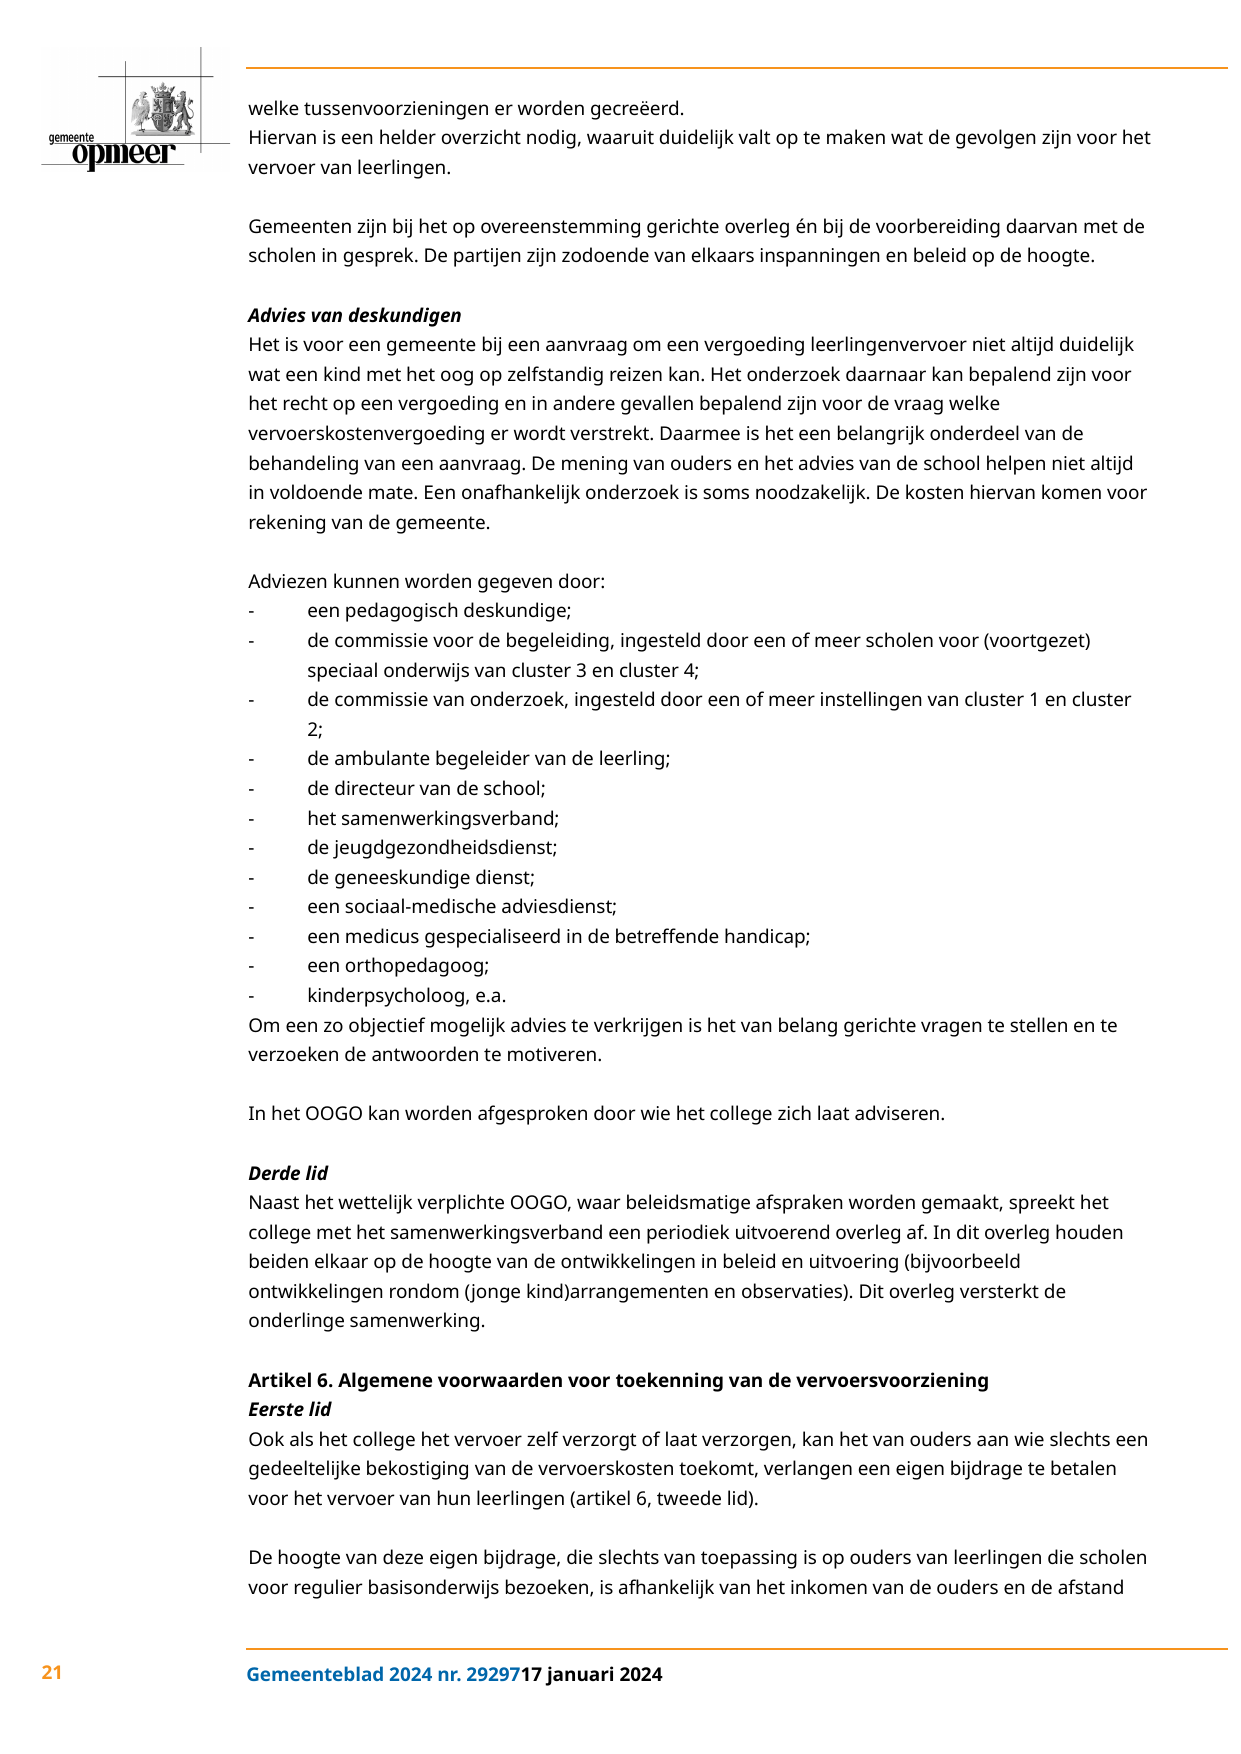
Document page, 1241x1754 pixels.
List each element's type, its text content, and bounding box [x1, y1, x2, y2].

text welke tussenvoorzieningen er worden gecreëerd. [248, 95, 1152, 121]
text Eerste lid [248, 1396, 1152, 1422]
list de jeugdgezondheidsdienst; [248, 834, 1152, 860]
list kinderpsycholoog, e.a. [248, 982, 1152, 1008]
text Gemeenten zijn bij het op overeenstemming gerichte overleg én bij de voorbereiding daarvan met de scholen in gesprek. De partijen zijn zodoende van elkaars inspanningen en beleid op de hoogte. [248, 213, 1152, 268]
list een medicus gespecialiseerd in de betreffende handicap; [248, 923, 1152, 949]
picture [41, 47, 231, 172]
text Om een zo objectief mogelijk advies te verkrijgen is het van belang gerichte vragen te stellen en te verzoeken de antwoorden te motiveren. [248, 1012, 1152, 1067]
list de commissie voor de begeleiding, ingesteld door een of meer scholen voor (voortgezet) speciaal onderwijs van cluster 3 en cluster 4; [248, 627, 1152, 683]
text De hoogte van deze eigen bijdrage, die slechts van toepassing is op ouders van leerlingen die scholen voor regulier basisonderwijs bezoeken, is afhankelijk van het inkomen van de ouders en de afstand [248, 1544, 1152, 1600]
text Artikel 6. Algemene voorwaarden voor toekenning van de vervoersvoorziening [248, 1367, 1152, 1393]
list de geneeskundige dienst; [248, 864, 1152, 890]
list een pedagogisch deskundige; [248, 598, 1152, 623]
list een orthopedagoog; [248, 953, 1152, 978]
text Het is voor een gemeente bij een aanvraag om een vergoeding leerlingenvervoer niet altijd duidelijk wat een kind met het oog op zelfstandig reizen kan. Het onderzoek daarnaar kan bepalend zijn voor het recht op een vergoeding en in andere gevallen bepalend zijn voor de vraag welke vervoerskostenvergoeding er wordt verstrekt. Daarmee is het een belangrijk onderdeel van de behandeling van een aanvraag. De mening van ouders en het advies van de school helpen niet altijd in voldoende mate. Een onafhankelijk onderzoek is soms noodzakelijk. De kosten hiervan komen voor rekening van de gemeente. [248, 331, 1152, 535]
list de ambulante begeleider van de leerling; [248, 746, 1152, 771]
text Adviezen kunnen worden gegeven door: [248, 568, 1152, 594]
text Hiervan is een helder overzicht nodig, waaruit duidelijk valt op te maken wat de gevolgen zijn voor het vervoer van leerlingen. [248, 124, 1152, 180]
list de directeur van de school; [248, 775, 1152, 801]
text Derde lid [248, 1160, 1152, 1186]
text In het OOGO kan worden afgesproken door wie het college zich laat adviseren. [248, 1101, 1152, 1126]
list een sociaal-medische adviesdienst; [248, 893, 1152, 919]
list het samenwerkingsverband; [248, 805, 1152, 831]
text Naast het wettelijk verplichte OOGO, waar beleidsmatige afspraken worden gemaakt, spreekt het college met het samenwerkingsverband een periodiek uitvoerend overleg af. In dit overleg houden beiden elkaar op de hoogte van de ontwikkelingen in beleid en uitvoering (bijvoorbeeld ontwikkelingen rondom (jonge kind)arrangementen en observaties). Dit overleg versterkt de onderlinge samenwerking. [248, 1189, 1152, 1333]
text Ook als het college het vervoer zelf verzorgt of laat verzorgen, kan het van ouders aan wie slechts een gedeeltelijke bekostiging van de vervoerskosten toekomt, verlangen een eigen bijdrage te betalen voor het vervoer van hun leerlingen (artikel 6, tweede lid). [248, 1426, 1152, 1511]
text Advies van deskundigen [248, 302, 1152, 328]
list de commissie van onderzoek, ingesteld door een of meer instellingen van cluster 1 en cluster 2; [248, 686, 1152, 742]
